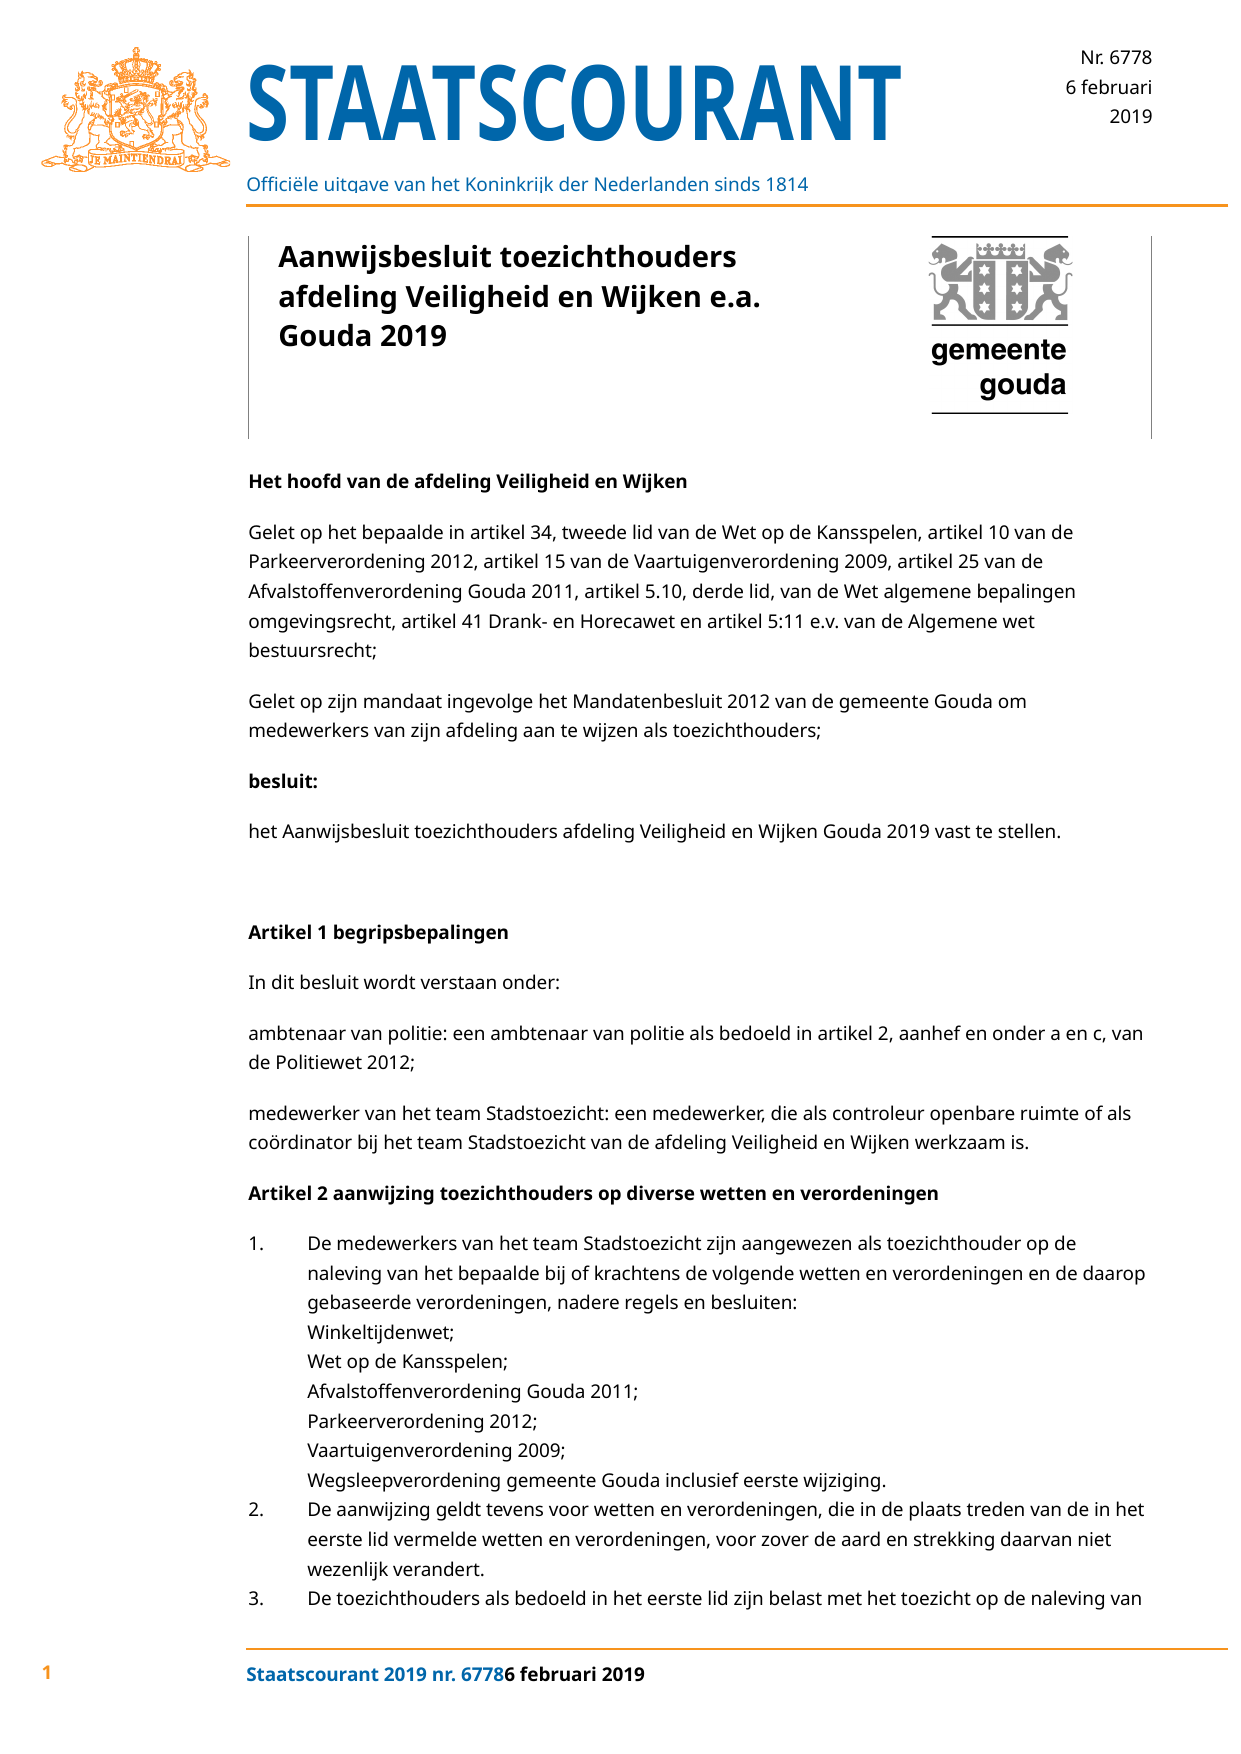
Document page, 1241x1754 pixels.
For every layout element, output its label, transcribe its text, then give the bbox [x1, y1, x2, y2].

text Artikel 2 aanwijzing toezichthouders op diverse wetten en verordeningen [248, 1180, 1152, 1206]
text ambtenaar van politie: een ambtenaar van politie als bedoeld in artikel 2, aanhef en onder a en c, van de Politiewet 2012; [248, 1020, 1152, 1075]
table_header [850, 236, 928, 413]
text besluit: [248, 768, 1152, 793]
text medewerker van het team Stadstoezicht: een medewerker, die als controleur openbare ruimte of als coördinator bij het team Stadstoezicht van de afdeling Veiligheid en Wijken werkzaam is. [248, 1100, 1152, 1155]
list Afvalstoffenverordening Gouda 2011; [248, 1378, 1152, 1404]
list De aanwijzing geldt tevens voor wetten en verordeningen, die in de plaats treden van de in het eerste lid vermelde wetten en verordeningen, voor zover de aard en strekking daarvan niet wezenlijk verandert. [248, 1497, 1152, 1581]
list Winkeltijdenwet; [248, 1319, 1152, 1345]
table_header Aanwijsbesluit toezichthouders afdeling Veiligheid en Wijken e.a. Gouda 2019 [249, 236, 850, 439]
list Wegsleepverordening gemeente Gouda inclusief eerste wijziging. [248, 1467, 1152, 1493]
text het Aanwijsbesluit toezichthouders afdeling Veiligheid en Wijken Gouda 2019 vast te stellen. [248, 818, 1152, 844]
table_header [850, 414, 1151, 439]
text Gelet op zijn mandaat ingevolge het Mandatenbesluit 2012 van de gemeente Gouda om medewerkers van zijn afdeling aan te wijzen als toezichthouders; [248, 688, 1152, 743]
table_header [1073, 236, 1151, 413]
list Vaartuigenverordening 2009; [248, 1437, 1152, 1463]
list De medewerkers van het team Stadstoezicht zijn aangewezen als toezichthouder op de naleving van het bepaalde bij of krachtens de volgende wetten en verordeningen en de daarop gebaseerde verordeningen, nadere regels en besluiten: [248, 1230, 1152, 1315]
picture [928, 236, 1073, 414]
picture [41, 47, 231, 172]
list Wet op de Kansspelen; [248, 1349, 1152, 1374]
text Artikel 1 begripsbepalingen [248, 919, 1152, 945]
text Het hoofd van de afdeling Veiligheid en Wijken [248, 469, 1152, 494]
list De toezichthouders als bedoeld in het eerste lid zijn belast met het toezicht op de naleving van [248, 1585, 1152, 1611]
text Gelet op het bepaalde in artikel 34, tweede lid van de Wet op de Kansspelen, artikel 10 van de Parkeerverordening 2012, artikel 15 van de Vaartuigenverordening 2009, artikel 25 van de Afvalstoffenverordening Gouda 2011, artikel 5.10, derde lid, van de Wet algemene bepalingen omgevingsrecht, artikel 41 Drank- en Horecawet en artikel 5:11 e.v. van de Algemene wet bestuursrecht; [248, 519, 1152, 663]
text In dit besluit wordt verstaan onder: [248, 969, 1152, 995]
list Parkeerverordening 2012; [248, 1408, 1152, 1433]
